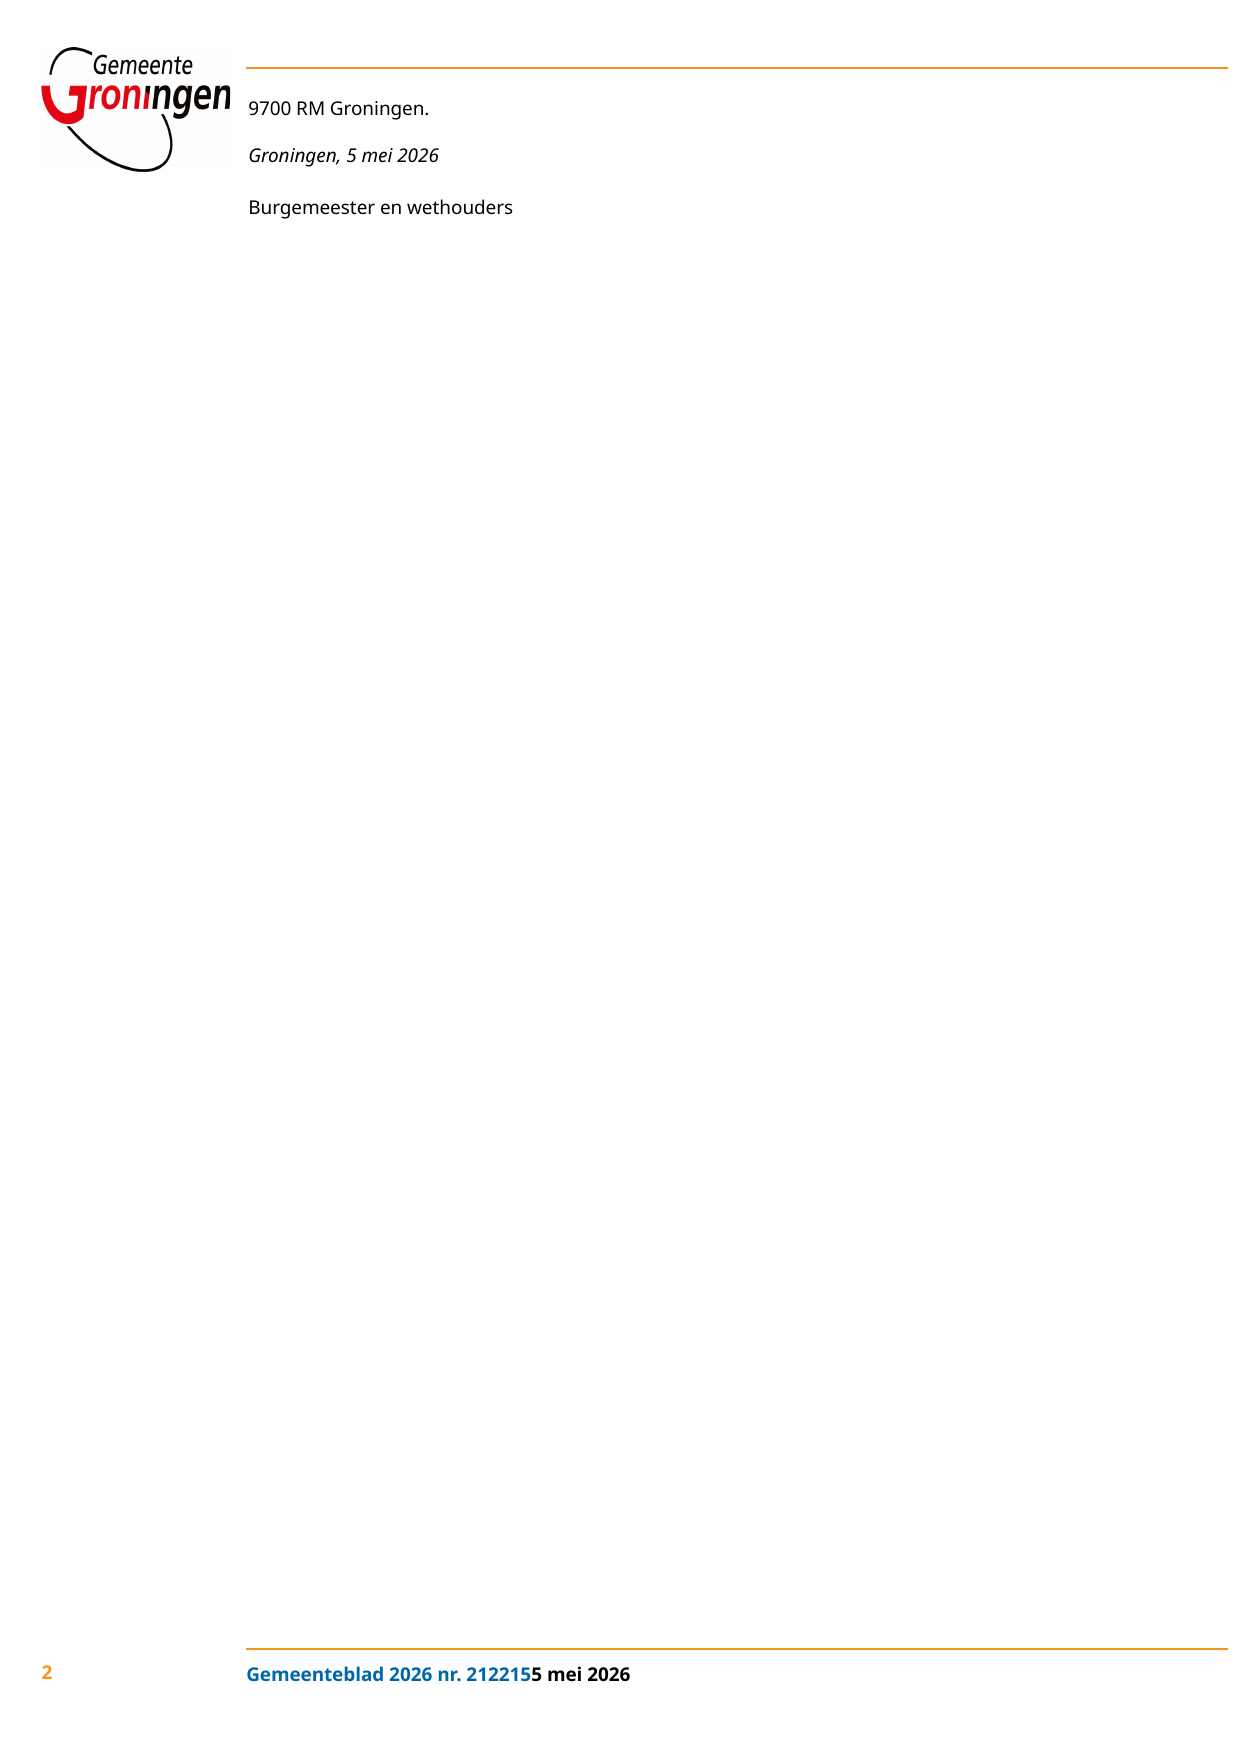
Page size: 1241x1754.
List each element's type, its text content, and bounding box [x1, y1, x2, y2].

text Burgemeester en wethouders [248, 194, 1152, 220]
text 9700 RM Groningen. [248, 95, 1152, 121]
picture [41, 47, 231, 172]
text Groningen, 5 mei 2026 [248, 143, 1152, 168]
